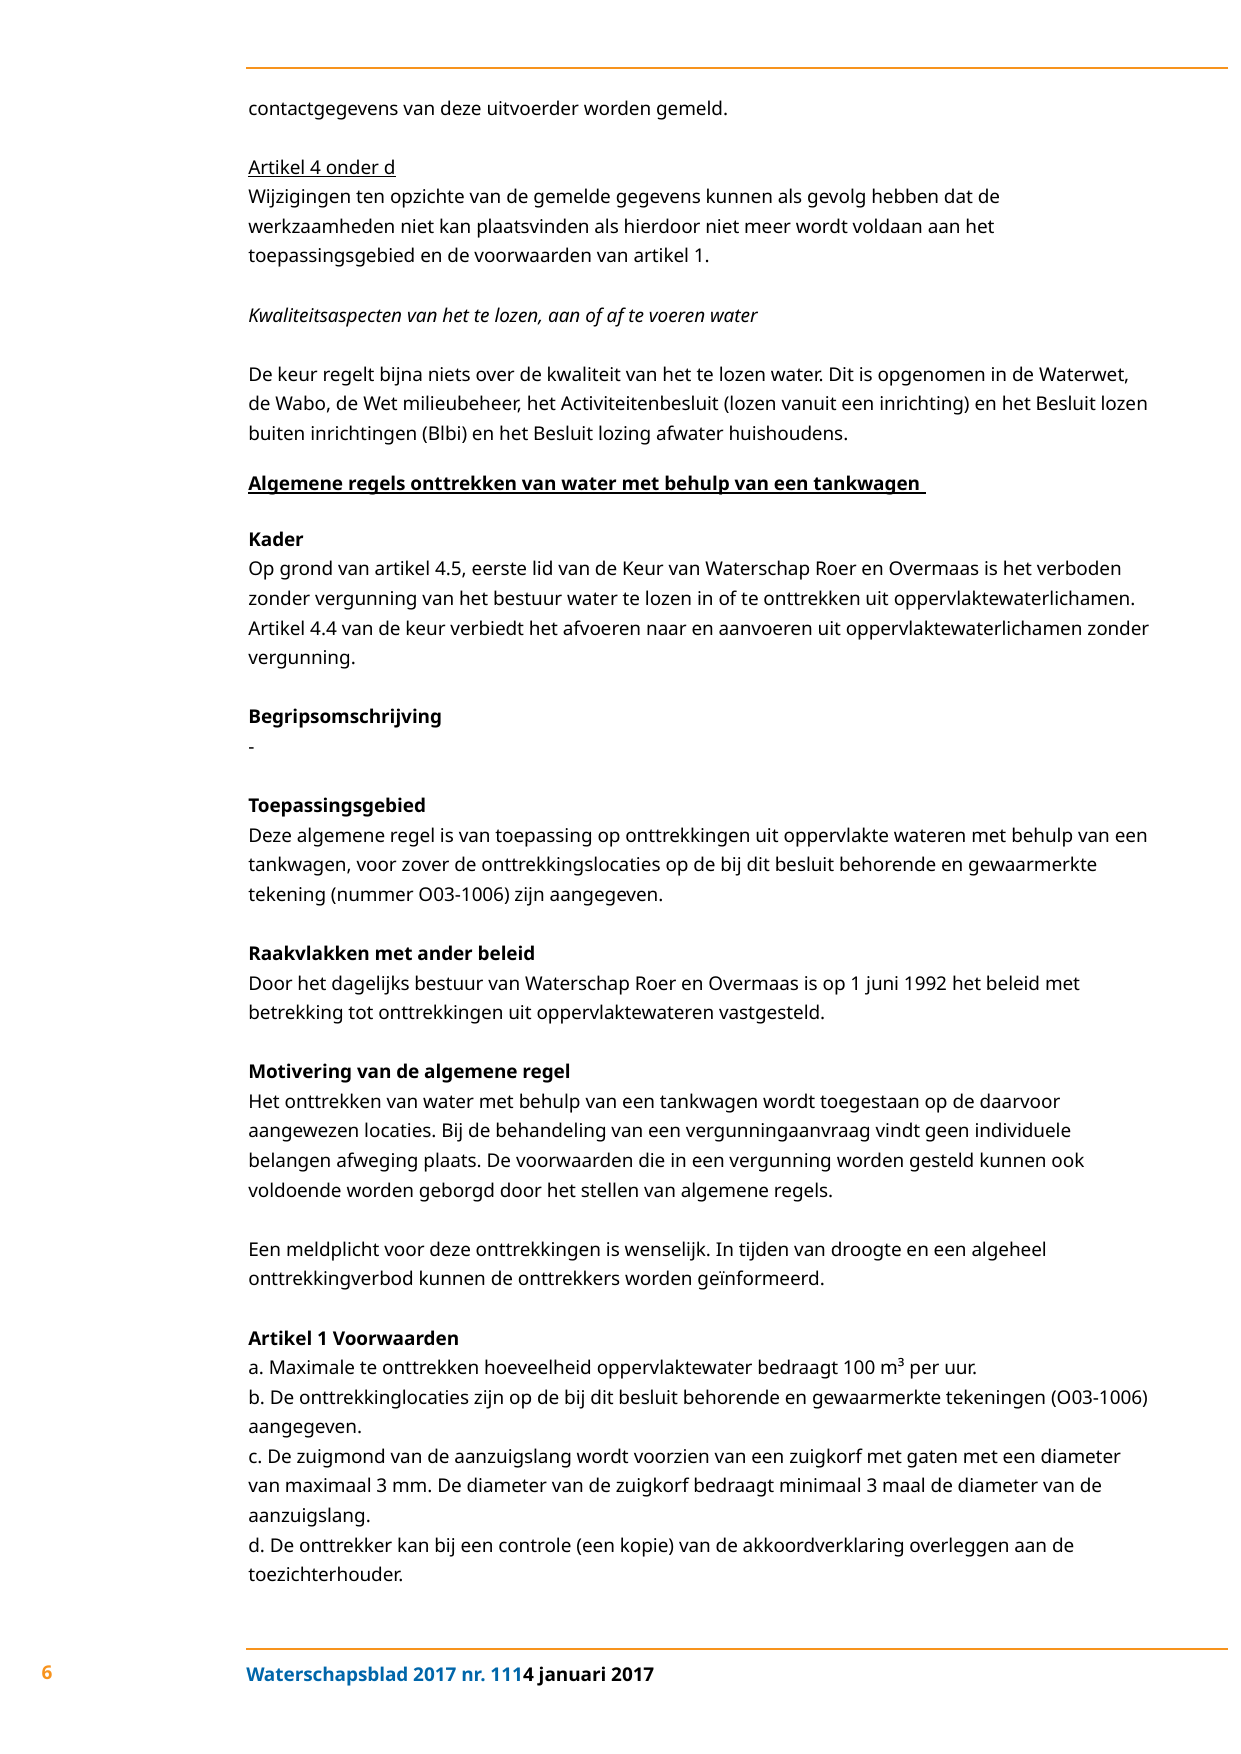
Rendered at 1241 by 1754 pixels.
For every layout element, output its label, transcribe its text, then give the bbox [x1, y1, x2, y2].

text c. De zuigmond van de aanzuigslang wordt voorzien van een zuigkorf met gaten met een diameter van maximaal 3 mm. De diameter van de zuigkorf bedraagt minimaal 3 maal de diameter van de aanzuigslang. [248, 1443, 1152, 1528]
text Het onttrekken van water met behulp van een tankwagen wordt toegestaan op de daarvoor aangewezen locaties. Bij de behandeling van een vergunningaanvraag vindt geen individuele belangen afweging plaats. De voorwaarden die in een vergunning worden gesteld kunnen ook voldoende worden geborgd door het stellen van algemene regels. [248, 1088, 1152, 1202]
text Op grond van artikel 4.5, eerste lid van de Keur van Waterschap Roer en Overmaas is het verboden zonder vergunning van het bestuur water te lozen in of te onttrekken uit oppervlaktewaterlichamen. Artikel 4.4 van de keur verbiedt het afvoeren naar en aanvoeren uit oppervlaktewaterlichamen zonder vergunning. [248, 556, 1152, 670]
picture [41, 47, 231, 172]
text d. De onttrekker kan bij een controle (een kopie) van de akkoordverklaring overleggen aan de toezichterhouder. [248, 1532, 1152, 1587]
text De keur regelt bijna niets over de kwaliteit van het te lozen water. Dit is opgenomen in de Waterwet, de Wabo, de Wet milieubeheer, het Activiteitenbesluit (lozen vanuit een inrichting) en het Besluit lozen buiten inrichtingen (Blbi) en het Besluit lozing afwater huishoudens. [248, 361, 1152, 446]
text Kader [248, 526, 1152, 552]
text contactgegevens van deze uitvoerder worden gemeld. [248, 95, 1152, 121]
text Een meldplicht voor deze onttrekkingen is wenselijk. In tijden van droogte en een algeheel onttrekkingverbod kunnen de onttrekkers worden geïnformeerd. [248, 1236, 1152, 1291]
text Artikel 1 Voorwaarden [248, 1325, 1152, 1350]
text a. Maximale te onttrekken hoeveelheid oppervlaktewater bedraagt 100 m³ per uur. [248, 1354, 1152, 1380]
text Algemene regels onttrekken van water met behulp van een tankwagen [248, 471, 1152, 496]
text Deze algemene regel is van toepassing op onttrekkingen uit oppervlakte wateren met behulp van een tankwagen, voor zover de onttrekkingslocaties op de bij dit besluit behorende en gewaarmerkte tekening (nummer O03-1006) zijn aangegeven. [248, 822, 1152, 907]
text b. De onttrekkinglocaties zijn op de bij dit besluit behorende en gewaarmerkte tekeningen (O03-1006) aangegeven. [248, 1384, 1152, 1439]
text Kwaliteitsaspecten van het te lozen, aan of af te voeren water [248, 302, 1152, 328]
text - [248, 733, 1152, 759]
text Wijzigingen ten opzichte van de gemelde gegevens kunnen als gevolg hebben dat de werkzaamheden niet kan plaatsvinden als hierdoor niet meer wordt voldaan aan het toepassingsgebied en de voorwaarden van artikel 1. [248, 183, 1152, 268]
text Door het dagelijks bestuur van Waterschap Roer en Overmaas is op 1 juni 1992 het beleid met betrekking tot onttrekkingen uit oppervlaktewateren vastgesteld. [248, 970, 1152, 1025]
text Motivering van de algemene regel [248, 1058, 1152, 1084]
text Artikel 4 onder d [248, 154, 1152, 180]
text Begripsomschrijving [248, 703, 1152, 729]
text Raakvlakken met ander beleid [248, 940, 1152, 966]
text Toepassingsgebied [248, 792, 1152, 818]
